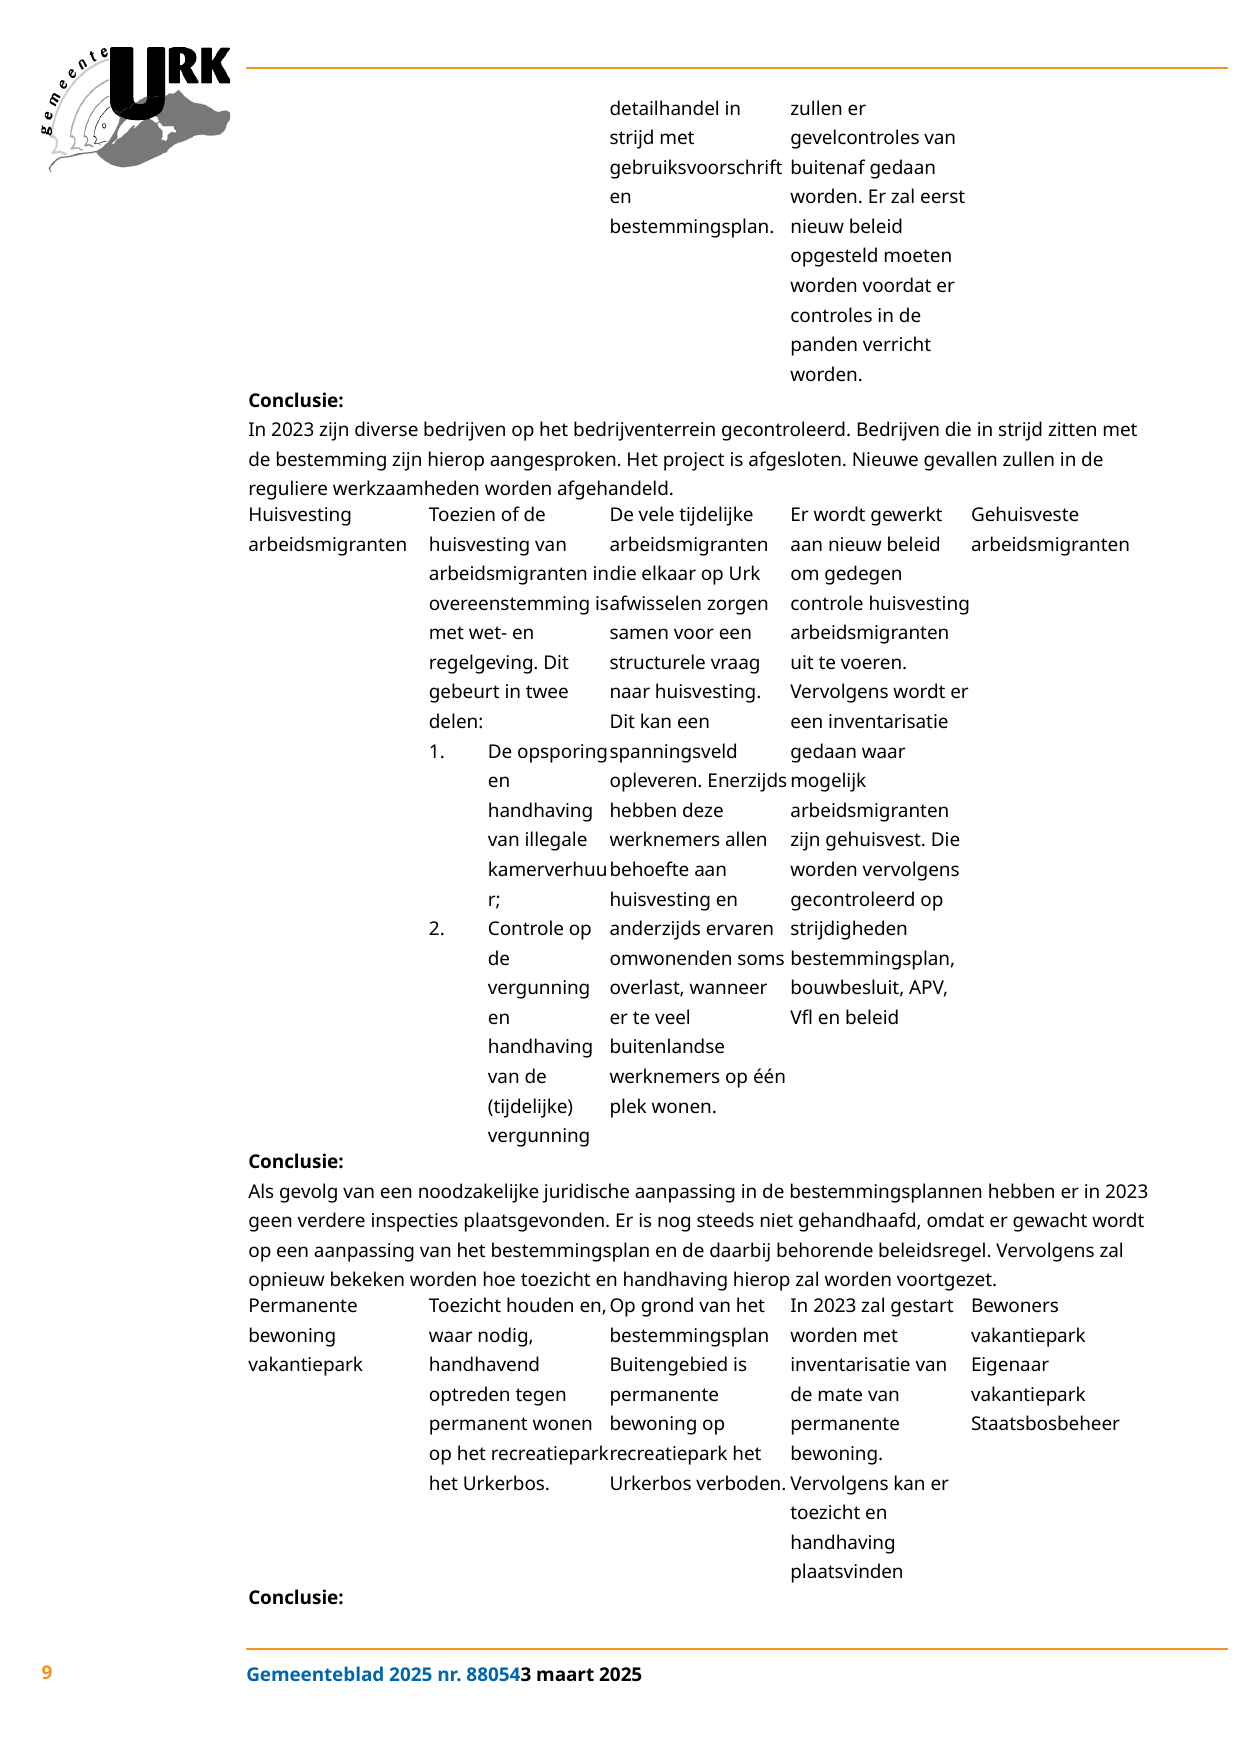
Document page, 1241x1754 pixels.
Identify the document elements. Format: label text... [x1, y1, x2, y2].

table_header [248, 95, 429, 387]
table_cell Conclusie: Als gevolg van een noodzakelijke juridische aanpassing in de bestemmingsplannen hebben er in 2023 geen verdere inspecties plaatsgevonden. Er is nog steeds niet gehandhaafd, omdat er gewacht wordt op een aanpassing van het bestemmingsplan en de daarbij behorende beleidsregel. Vervolgens zal opnieuw bekeken worden hoe toezicht en handhaving hierop zal worden voortgezet. [248, 1148, 1152, 1292]
table_cell Huisvesting arbeidsmigranten [248, 501, 429, 1148]
table_cell Er wordt gewerkt aan nieuw beleid om gedegen controle huisvesting arbeidsmigranten uit te voeren. Vervolgens wordt er een inventarisatie gedaan waar mogelijk arbeidsmigranten zijn gehuisvest. Die worden vervolgens gecontroleerd op strijdigheden bestemmingsplan, bouwbesluit, APV, Vfl en beleid [790, 501, 971, 1148]
table_cell Toezien of de huisvesting van arbeidsmigranten in overeenstemming is met wet- en regelgeving. Dit gebeurt in twee delen: De opsporing en handhaving van illegale kamerverhuur; Controle op de vergunning en handhaving van de (tijdelijke) vergunning [429, 501, 609, 1148]
table_cell Conclusie: [248, 1584, 1152, 1610]
table_header zullen er gevelcontroles van buitenaf gedaan worden. Er zal eerst nieuw beleid opgesteld moeten worden voordat er controles in de panden verricht worden. [790, 95, 971, 387]
table_header detailhandel in strijd met gebruiksvoorschriften bestemmingsplan. [609, 95, 790, 387]
table_cell Op grond van het bestemmingsplan Buitengebied is permanente bewoning op recreatiepark het Urkerbos verboden. [609, 1292, 790, 1584]
table_header [971, 95, 1152, 387]
table_cell Bewoners vakantiepark Eigenaar vakantiepark Staatsbosbeheer [971, 1292, 1152, 1584]
table_header [429, 95, 609, 387]
table_cell Permanente bewoning vakantiepark [248, 1292, 429, 1584]
table_cell Conclusie: In 2023 zijn diverse bedrijven op het bedrijventerrein gecontroleerd. Bedrijven die in strijd zitten met de bestemming zijn hierop aangesproken. Het project is afgesloten. Nieuwe gevallen zullen in de reguliere werkzaamheden worden afgehandeld. [248, 387, 1152, 501]
table_cell Gehuisveste arbeidsmigranten [971, 501, 1152, 1148]
table_cell Toezicht houden en, waar nodig, handhavend optreden tegen permanent wonen op het recreatiepark het Urkerbos. [429, 1292, 609, 1584]
table_cell In 2023 zal gestart worden met inventarisatie van de mate van permanente bewoning. Vervolgens kan er toezicht en handhaving plaatsvinden [790, 1292, 971, 1584]
picture [41, 47, 231, 172]
table_cell De vele tijdelijke arbeidsmigranten die elkaar op Urk afwisselen zorgen samen voor een structurele vraag naar huisvesting. Dit kan een spanningsveld opleveren. Enerzijds hebben deze werknemers allen behoefte aan huisvesting en anderzijds ervaren omwonenden soms overlast, wanneer er te veel buitenlandse werknemers op één plek wonen. [609, 501, 790, 1148]
